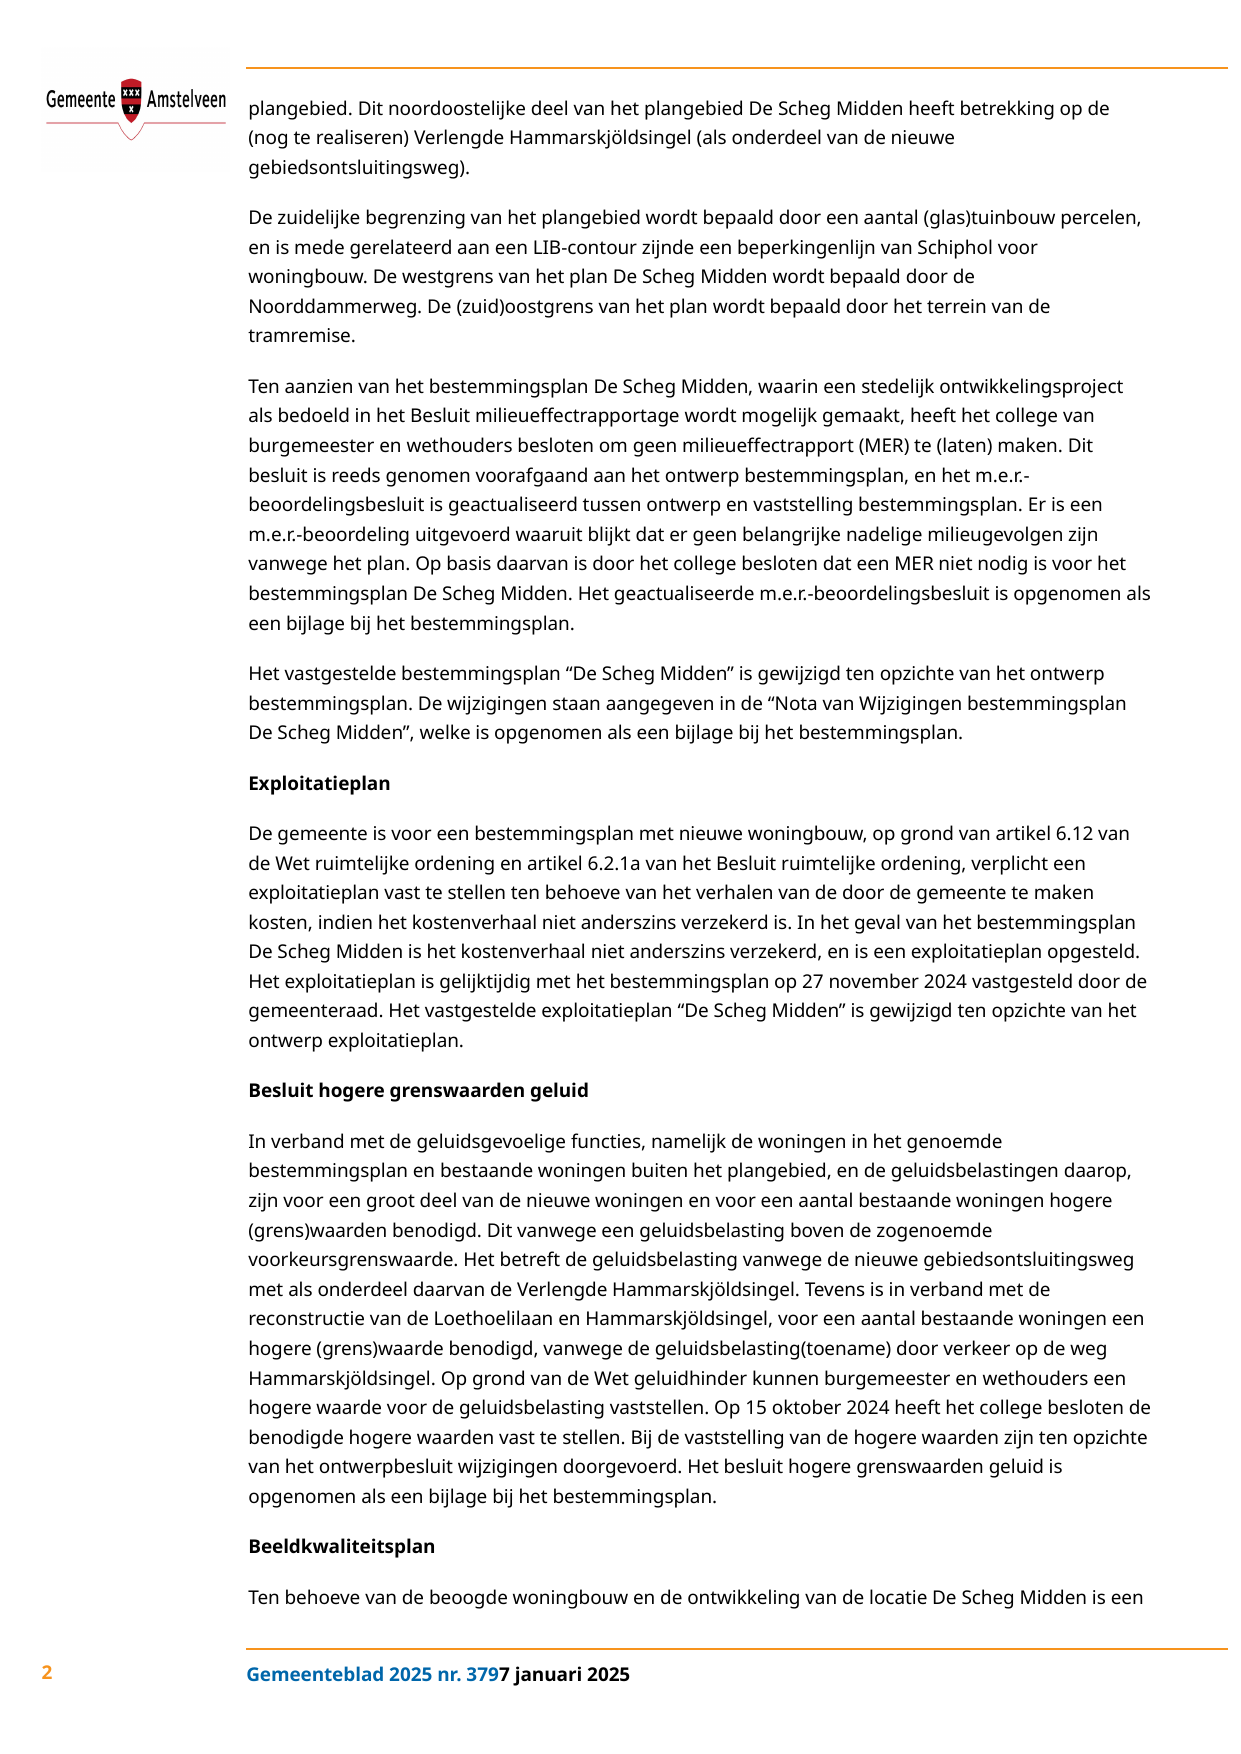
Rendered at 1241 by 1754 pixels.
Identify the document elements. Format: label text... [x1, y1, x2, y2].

text Ten aanzien van het bestemmingsplan De Scheg Midden, waarin een stedelijk ontwikkelingsproject als bedoeld in het Besluit milieueffectrapportage wordt mogelijk gemaakt, heeft het college van burgemeester en wethouders besloten om geen milieueffectrapport (MER) te (laten) maken. Dit besluit is reeds genomen voorafgaand aan het ontwerp bestemmingsplan, en het m.e.r.-beoordelingsbesluit is geactualiseerd tussen ontwerp en vaststelling bestemmingsplan. Er is een m.e.r.-beoordeling uitgevoerd waaruit blijkt dat er geen belangrijke nadelige milieugevolgen zijn vanwege het plan. Op basis daarvan is door het college besloten dat een MER niet nodig is voor het bestemmingsplan De Scheg Midden. Het geactualiseerde m.e.r.-beoordelingsbesluit is opgenomen als een bijlage bij het bestemmingsplan. [248, 373, 1152, 636]
text plangebied. Dit noordoostelijke deel van het plangebied De Scheg Midden heeft betrekking op de (nog te realiseren) Verlengde Hammarskjöldsingel (als onderdeel van de nieuwe gebiedsontsluitingsweg). [248, 95, 1152, 180]
picture [41, 47, 231, 172]
text Beeldkwaliteitsplan [248, 1533, 1152, 1559]
text Exploitatieplan [248, 770, 1152, 796]
text Besluit hogere grenswaarden geluid [248, 1078, 1152, 1103]
text De zuidelijke begrenzing van het plangebied wordt bepaald door een aantal (glas)tuinbouw percelen, en is mede gerelateerd aan een LIB-contour zijnde een beperkingenlijn van Schiphol voor woningbouw. De westgrens van het plan De Scheg Midden wordt bepaald door de Noorddammerweg. De (zuid)oostgrens van het plan wordt bepaald door het terrein van de tramremise. [248, 204, 1152, 348]
text Het vastgestelde bestemmingsplan “De Scheg Midden” is gewijzigd ten opzichte van het ontwerp bestemmingsplan. De wijzigingen staan aangegeven in de “Nota van Wijzigingen bestemmingsplan De Scheg Midden”, welke is opgenomen als een bijlage bij het bestemmingsplan. [248, 660, 1152, 745]
text Ten behoeve van de beoogde woningbouw en de ontwikkeling van de locatie De Scheg Midden is een [248, 1584, 1152, 1610]
text In verband met de geluidsgevoelige functies, namelijk de woningen in het genoemde bestemmingsplan en bestaande woningen buiten het plangebied, en de geluidsbelastingen daarop, zijn voor een groot deel van de nieuwe woningen en voor een aantal bestaande woningen hogere (grens)waarden benodigd. Dit vanwege een geluidsbelasting boven de zogenoemde voorkeursgrenswaarde. Het betreft de geluidsbelasting vanwege de nieuwe gebiedsontsluitingsweg met als onderdeel daarvan de Verlengde Hammarskjöldsingel. Tevens is in verband met de reconstructie van de Loethoelilaan en Hammarskjöldsingel, voor een aantal bestaande woningen een hogere (grens)waarde benodigd, vanwege de geluidsbelasting(toename) door verkeer op de weg Hammarskjöldsingel. Op grond van de Wet geluidhinder kunnen burgemeester en wethouders een hogere waarde voor de geluidsbelasting vaststellen. Op 15 oktober 2024 heeft het college besloten de benodigde hogere waarden vast te stellen. Bij de vaststelling van de hogere waarden zijn ten opzichte van het ontwerpbesluit wijzigingen doorgevoerd. Het besluit hogere grenswaarden geluid is opgenomen als een bijlage bij het bestemmingsplan. [248, 1128, 1152, 1509]
text De gemeente is voor een bestemmingsplan met nieuwe woningbouw, op grond van artikel 6.12 van de Wet ruimtelijke ordening en artikel 6.2.1a van het Besluit ruimtelijke ordening, verplicht een exploitatieplan vast te stellen ten behoeve van het verhalen van de door de gemeente te maken kosten, indien het kostenverhaal niet anderszins verzekerd is. In het geval van het bestemmingsplan De Scheg Midden is het kostenverhaal niet anderszins verzekerd, en is een exploitatieplan opgesteld. Het exploitatieplan is gelijktijdig met het bestemmingsplan op 27 november 2024 vastgesteld door de gemeenteraad. Het vastgestelde exploitatieplan “De Scheg Midden” is gewijzigd ten opzichte van het ontwerp exploitatieplan. [248, 820, 1152, 1053]
